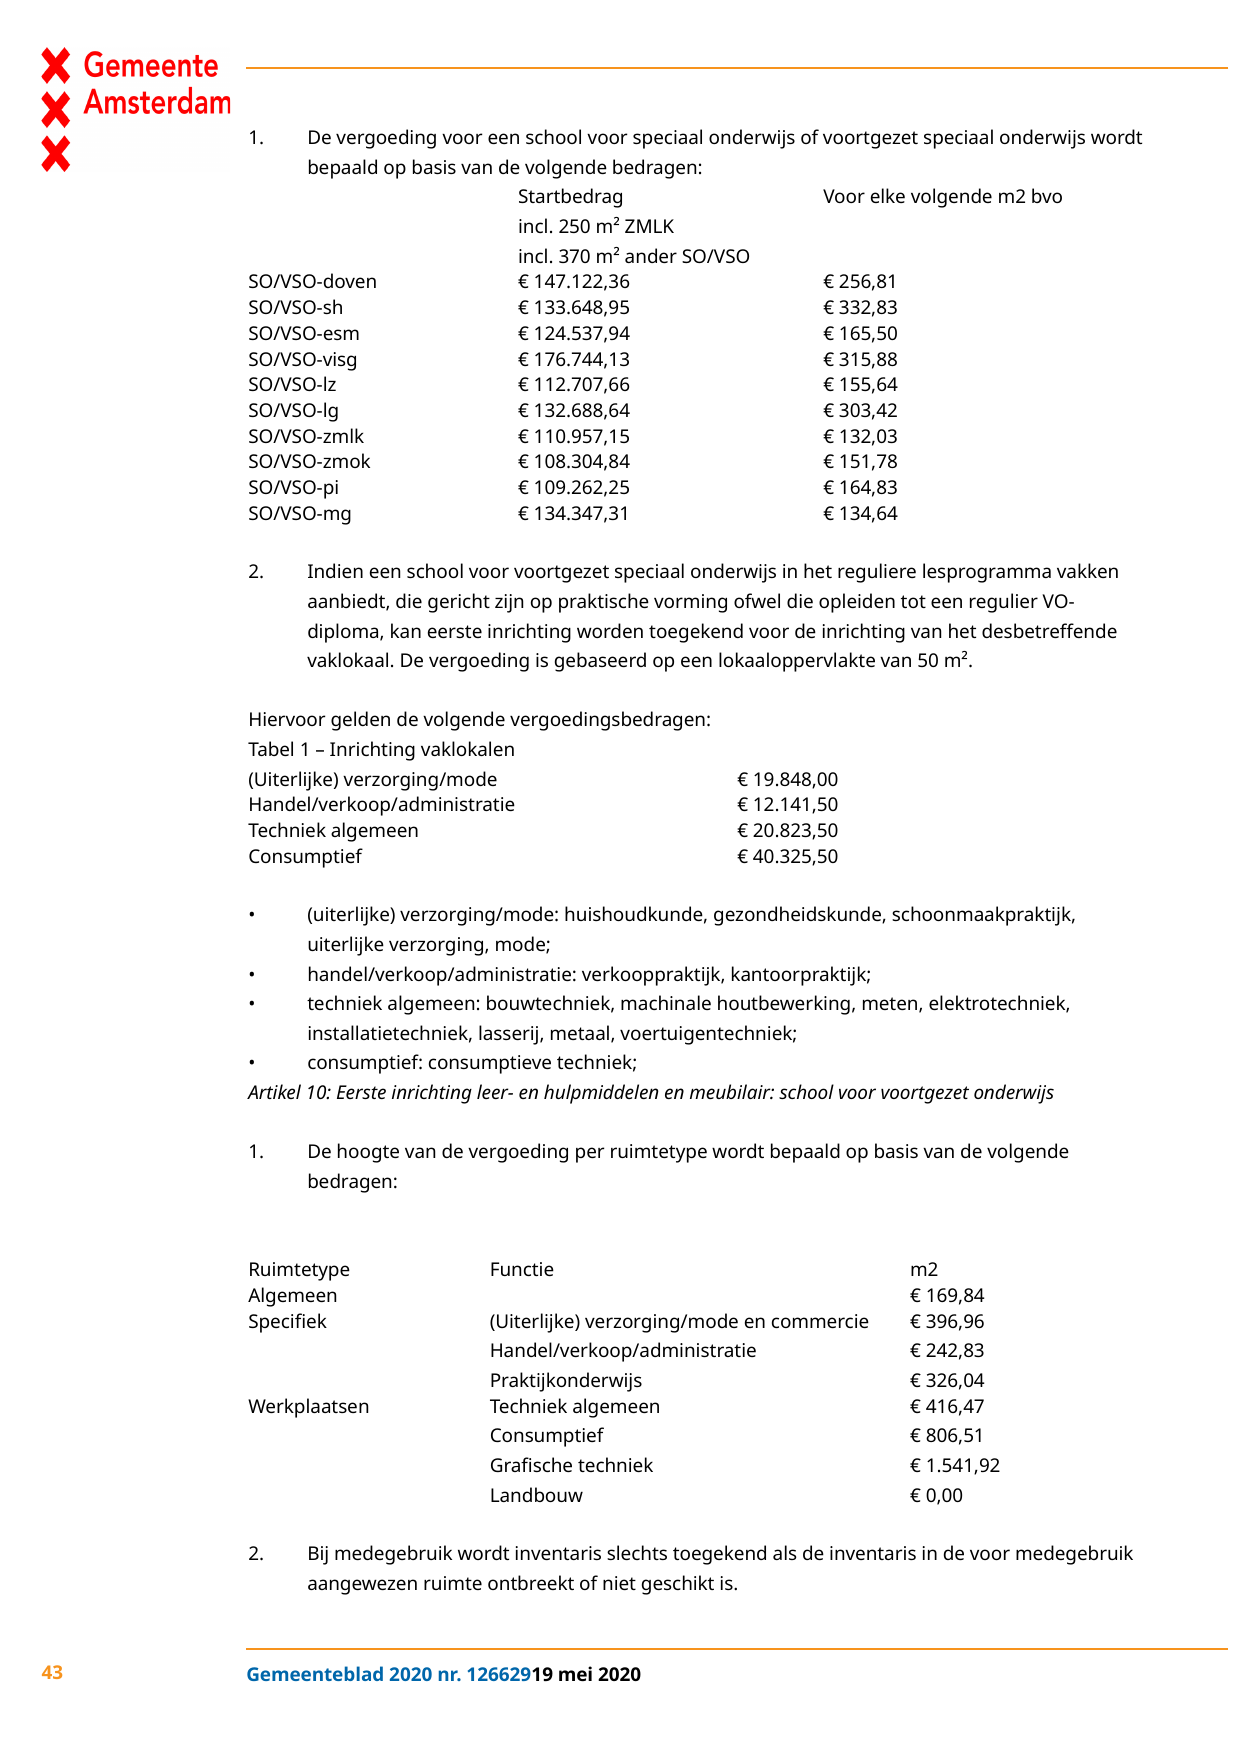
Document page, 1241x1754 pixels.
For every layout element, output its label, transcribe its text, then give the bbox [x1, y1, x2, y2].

list (uiterlijke) verzorging/mode: huishoudkunde, gezondheidskunde, schoonmaakpraktijk, uiterlijke verzorging, mode; [248, 902, 1152, 957]
table_cell Handel/verkoop/administratie [248, 792, 737, 817]
table_cell € 396,96 € 242,83 € 326,04 [910, 1308, 1152, 1393]
table_cell SO/VSO-lz [248, 371, 518, 397]
table_cell € 40.325,50 [737, 843, 1152, 869]
table_cell € 132,03 [823, 423, 1152, 449]
table_cell € 134,64 [823, 500, 1152, 526]
table_header [248, 184, 518, 268]
table_cell € 12.141,50 [737, 792, 1152, 817]
table_cell € 124.537,94 [518, 320, 823, 346]
table_header Functie [490, 1257, 910, 1282]
table_cell € 164,83 [823, 474, 1152, 500]
table_cell € 112.707,66 [518, 371, 823, 397]
table_cell SO/VSO-zmok [248, 449, 518, 474]
table_cell € 256,81 [823, 269, 1152, 294]
table_cell Werkplaatsen [248, 1393, 489, 1507]
table_cell Techniek algemeen Consumptief Grafische techniek Landbouw [490, 1393, 910, 1507]
text Artikel 10: Eerste inrichting leer- en hulpmiddelen en meubilair: school voor voortgezet onderwijs [248, 1079, 1152, 1105]
table_header € 19.848,00 [737, 766, 1152, 792]
table_header (Uiterlijke) verzorging/mode [248, 766, 737, 792]
table_cell SO/VSO-doven [248, 269, 518, 294]
list Indien een school voor voortgezet speciaal onderwijs in het reguliere lesprogramma vakken aanbiedt, die gericht zijn op praktische vorming ofwel die opleiden tot een regulier VO-diploma, kan eerste inrichting worden toegekend voor de inrichting van het desbetreffende vaklokaal. De vergoeding is gebaseerd op een lokaaloppervlakte van 50 m². [248, 559, 1152, 673]
table_cell Specifiek [248, 1308, 489, 1393]
picture [41, 47, 231, 172]
table_cell € 315,88 [823, 346, 1152, 371]
table_cell € 110.957,15 [518, 423, 823, 449]
table_cell € 155,64 [823, 371, 1152, 397]
list Bij medegebruik wordt inventaris slechts toegekend als de inventaris in de voor medegebruik aangewezen ruimte ontbreekt of niet geschikt is. [248, 1540, 1152, 1596]
table_cell SO/VSO-zmlk [248, 423, 518, 449]
list handel/verkoop/administratie: verkooppraktijk, kantoorpraktijk; [248, 961, 1152, 986]
list De hoogte van de vergoeding per ruimtetype wordt bepaald op basis van de volgende bedragen: [248, 1138, 1152, 1193]
table_cell € 133.648,95 [518, 294, 823, 320]
table_cell Techniek algemeen [248, 817, 737, 843]
table_header Ruimtetype [248, 1257, 489, 1282]
table_cell [490, 1283, 910, 1308]
table_cell (Uiterlijke) verzorging/mode en commercie Handel/verkoop/administratie Praktijkonderwijs [490, 1308, 910, 1393]
table_cell € 20.823,50 [737, 817, 1152, 843]
table_cell € 169,84 [910, 1283, 1152, 1308]
table_header Voor elke volgende m2 bvo [823, 184, 1152, 268]
table_cell € 165,50 [823, 320, 1152, 346]
table_cell € 303,42 [823, 397, 1152, 423]
table_cell € 109.262,25 [518, 474, 823, 500]
table_cell SO/VSO-lg [248, 397, 518, 423]
table_cell € 151,78 [823, 449, 1152, 474]
list techniek algemeen: bouwtechniek, machinale houtbewerking, meten, elektrotechniek, installatietechniek, lasserij, metaal, voertuigentechniek; [248, 990, 1152, 1046]
table_cell SO/VSO-pi [248, 474, 518, 500]
table_header m2 [910, 1257, 1152, 1282]
table_cell Algemeen [248, 1283, 489, 1308]
table_cell € 147.122,36 [518, 269, 823, 294]
table_cell SO/VSO-esm [248, 320, 518, 346]
table_cell € 108.304,84 [518, 449, 823, 474]
text Hiervoor gelden de volgende vergoedingsbedragen: [248, 707, 1152, 732]
table_cell € 176.744,13 [518, 346, 823, 371]
table_cell SO/VSO-visg [248, 346, 518, 371]
table_cell SO/VSO-mg [248, 500, 518, 526]
table_cell € 416,47 € 806,51 € 1.541,92 € 0,00 [910, 1393, 1152, 1507]
table_cell € 134.347,31 [518, 500, 823, 526]
table_header Startbedrag incl. 250 m² ZMLK incl. 370 m² ander SO/VSO [518, 184, 823, 268]
table_cell SO/VSO-sh [248, 294, 518, 320]
table_cell Consumptief [248, 843, 737, 869]
list De vergoeding voor een school voor speciaal onderwijs of voortgezet speciaal onderwijs wordt bepaald op basis van de volgende bedragen: [248, 124, 1152, 180]
table_cell € 132.688,64 [518, 397, 823, 423]
table_cell € 332,83 [823, 294, 1152, 320]
text Tabel 1 – Inrichting vaklokalen [248, 736, 1152, 762]
list consumptief: consumptieve techniek; [248, 1049, 1152, 1075]
